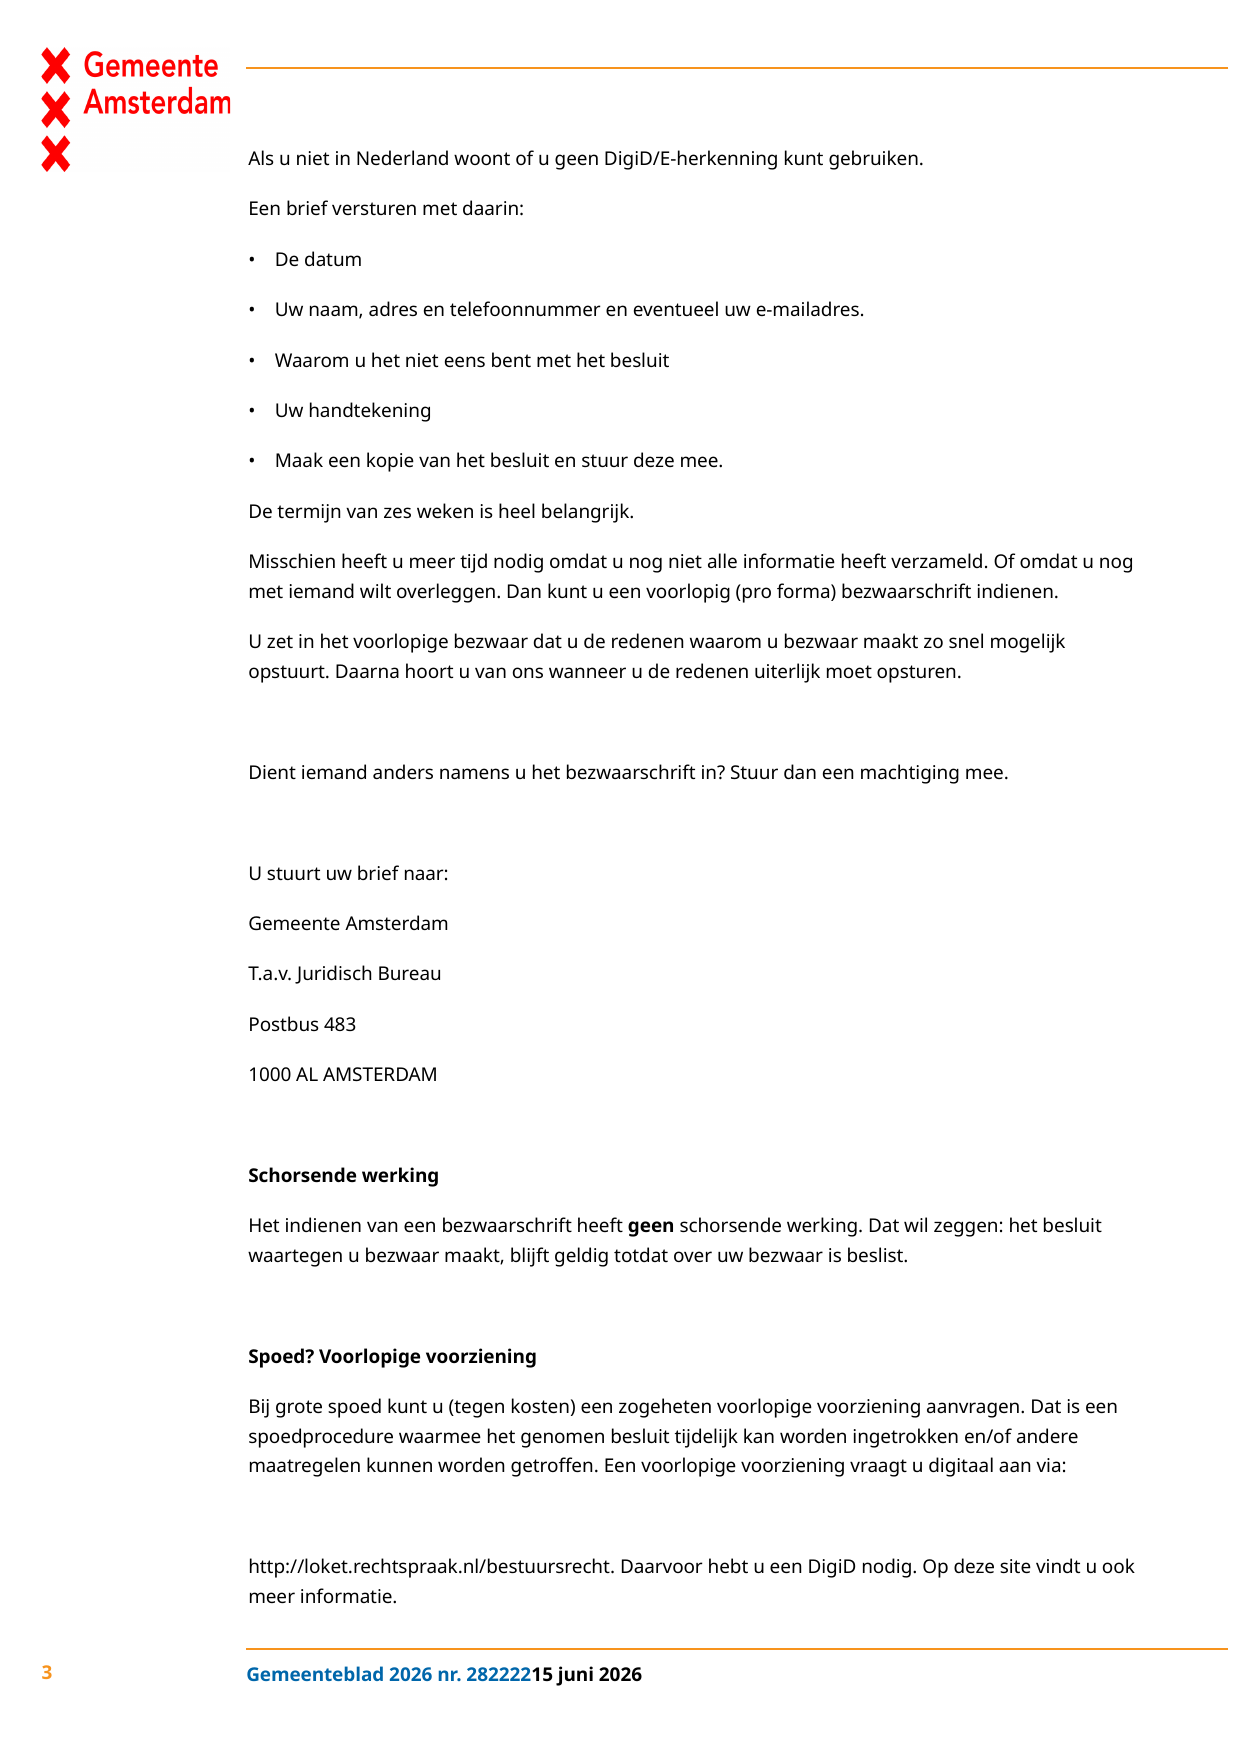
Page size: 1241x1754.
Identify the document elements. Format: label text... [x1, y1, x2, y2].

text • Maak een kopie van het besluit en stuur deze mee. [248, 448, 1152, 473]
text Het indienen van een bezwaarschrift heeft geen schorsende werking. Dat wil zeggen: het besluit waartegen u bezwaar maakt, blijft geldig totdat over uw bezwaar is beslist. [248, 1213, 1152, 1268]
text Als u niet in Nederland woont of u geen DigiD/E-herkenning kunt gebruiken. [248, 145, 1152, 171]
text Misschien heeft u meer tijd nodig omdat u nog niet alle informatie heeft verzameld. Of omdat u nog met iemand wilt overleggen. Dan kunt u een voorlopig (pro forma) bezwaarschrift indienen. [248, 548, 1152, 604]
text De termijn van zes weken is heel belangrijk. [248, 498, 1152, 524]
text Postbus 483 [248, 1011, 1152, 1037]
text • Uw naam, adres en telefoonnummer en eventueel uw e-mailadres. [248, 296, 1152, 322]
text http://loket.rechtspraak.nl/bestuursrecht. Daarvoor hebt u een DigiD nodig. Op deze site vindt u ook meer informatie. [248, 1553, 1152, 1609]
text Een brief versturen met daarin: [248, 196, 1152, 221]
picture [41, 47, 231, 172]
text • Waarom u het niet eens bent met het besluit [248, 347, 1152, 373]
text U zet in het voorlopige bezwaar dat u de redenen waarom u bezwaar maakt zo snel mogelijk opstuurt. Daarna hoort u van ons wanneer u de redenen uiterlijk moet opsturen. [248, 628, 1152, 684]
text Gemeente Amsterdam [248, 910, 1152, 936]
text Bij grote spoed kunt u (tegen kosten) een zogeheten voorlopige voorziening aanvragen. Dat is een spoedprocedure waarmee het genomen besluit tijdelijk kan worden ingetrokken en/of andere maatregelen kunnen worden getroffen. Een voorlopige voorziening vraagt u digitaal aan via: [248, 1393, 1152, 1478]
text T.a.v. Juridisch Bureau [248, 961, 1152, 986]
text Schorsende werking [248, 1162, 1152, 1188]
text Spoed? Voorlopige voorziening [248, 1343, 1152, 1369]
text • Uw handtekening [248, 397, 1152, 423]
text • De datum [248, 246, 1152, 272]
text 1000 AL AMSTERDAM [248, 1061, 1152, 1087]
text Dient iemand anders namens u het bezwaarschrift in? Stuur dan een machtiging mee. [248, 759, 1152, 785]
text U stuurt uw brief naar: [248, 860, 1152, 886]
